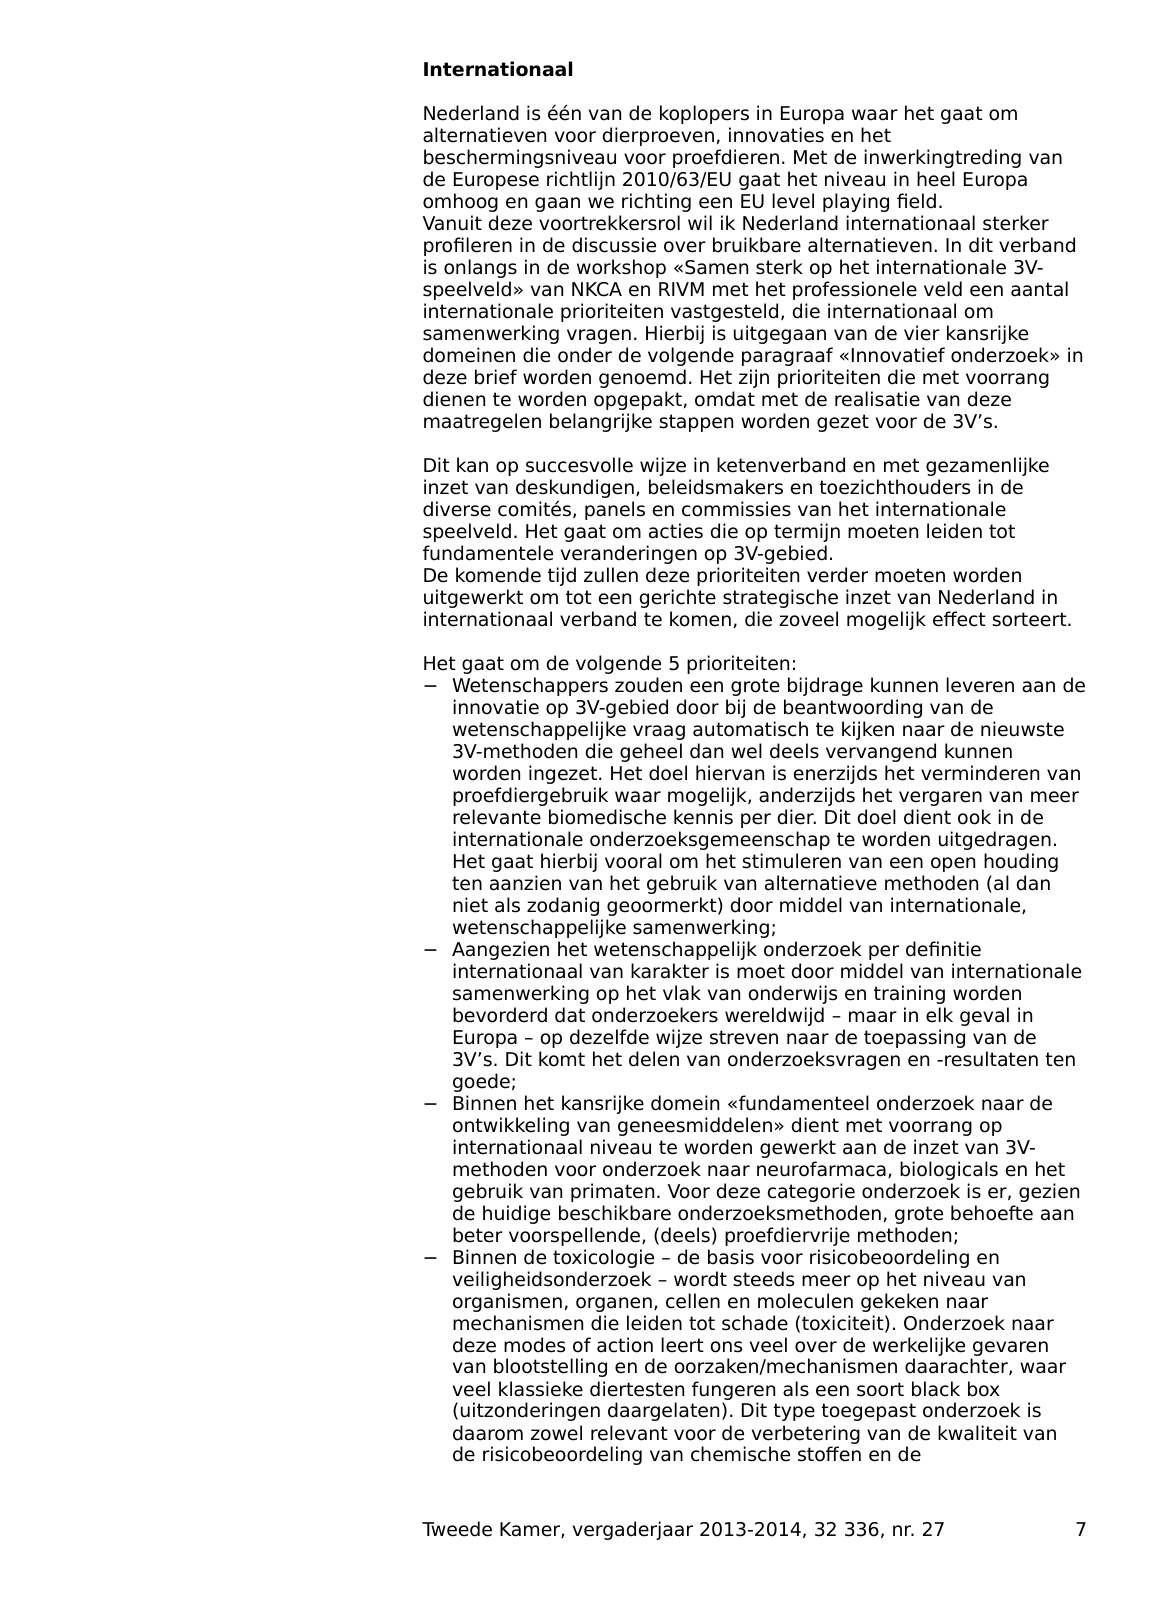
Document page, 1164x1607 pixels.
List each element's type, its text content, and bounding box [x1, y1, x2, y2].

text Dit kan op succesvolle wijze in ketenverband en met gezamenlijke inzet van deskundigen, beleidsmakers en toezichthouders in de diverse comités, panels en commissies van het internationale speelveld. Het gaat om acties die op termijn moeten leiden tot fundamentele veranderingen op 3V-gebied. [422, 455, 1087, 565]
text Het gaat om de volgende 5 prioriteiten: [422, 653, 1087, 675]
text Vanuit deze voortrekkersrol wil ik Nederland internationaal sterker profileren in de discussie over bruikbare alternatieven. In dit verband is onlangs in de workshop «Samen sterk op het internationale 3V-speelveld» van NKCA en RIVM met het professionele veld een aantal internationale prioriteiten vastgesteld, die internationaal om samenwerking vragen. Hierbij is uitgegaan van de vier kansrijke domeinen die onder de volgende paragraaf «Innovatief onderzoek» in deze brief worden genoemd. Het zijn prioriteiten die met voorrang dienen te worden opgepakt, omdat met de realisatie van deze maatregelen belangrijke stappen worden gezet voor de 3V’s. [422, 213, 1087, 433]
text − Wetenschappers zouden een grote bijdrage kunnen leveren aan de innovatie op 3V-gebied door bij de beantwoording van de wetenschappelijke vraag automatisch te kijken naar de nieuwste 3V-methoden die geheel dan wel deels vervangend kunnen worden ingezet. Het doel hiervan is enerzijds het verminderen van proefdiergebruik waar mogelijk, anderzijds het vergaren van meer relevante biomedische kennis per dier. Dit doel dient ook in de internationale onderzoeksgemeenschap te worden uitgedragen. Het gaat hierbij vooral om het stimuleren van een open houding ten aanzien van het gebruik van alternatieve methoden (al dan niet als zodanig geoormerkt) door middel van internationale, wetenschappelijke samenwerking; [422, 675, 1087, 939]
text De komende tijd zullen deze prioriteiten verder moeten worden uitgewerkt om tot een gerichte strategische inzet van Nederland in internationaal verband te komen, die zoveel mogelijk effect sorteert. [422, 565, 1087, 631]
text Nederland is één van de koplopers in Europa waar het gaat om alternatieven voor dierproeven, innovaties en het beschermingsniveau voor proefdieren. Met de inwerkingtreding van de Europese richtlijn 2010/63/EU gaat het niveau in heel Europa omhoog en gaan we richting een EU level playing field. [422, 103, 1087, 213]
subtitle Internationaal [422, 59, 1087, 81]
text − Binnen de toxicologie – de basis voor risicobeoordeling en veiligheidsonderzoek – wordt steeds meer op het niveau van organismen, organen, cellen en moleculen gekeken naar mechanismen die leiden tot schade (toxiciteit). Onderzoek naar deze modes of action leert ons veel over de werkelijke gevaren van blootstelling en de oorzaken/mechanismen daarachter, waar veel klassieke diertesten fungeren als een soort black box (uitzonderingen daargelaten). Dit type toegepast onderzoek is daarom zowel relevant voor de verbetering van de kwaliteit van de risicobeoordeling van chemische stoffen en de [422, 1247, 1087, 1466]
text − Binnen het kansrijke domein «fundamenteel onderzoek naar de ontwikkeling van geneesmiddelen» dient met voorrang op internationaal niveau te worden gewerkt aan de inzet van 3V-methoden voor onderzoek naar neurofarmaca, biologicals en het gebruik van primaten. Voor deze categorie onderzoek is er, gezien de huidige beschikbare onderzoeksmethoden, grote behoefte aan beter voorspellende, (deels) proefdiervrije methoden; [422, 1093, 1087, 1247]
text − Aangezien het wetenschappelijk onderzoek per definitie internationaal van karakter is moet door middel van internationale samenwerking op het vlak van onderwijs en training worden bevorderd dat onderzoekers wereldwijd – maar in elk geval in Europa – op dezelfde wijze streven naar de toepassing van de 3V’s. Dit komt het delen van onderzoeksvragen en -resultaten ten goede; [422, 939, 1087, 1093]
